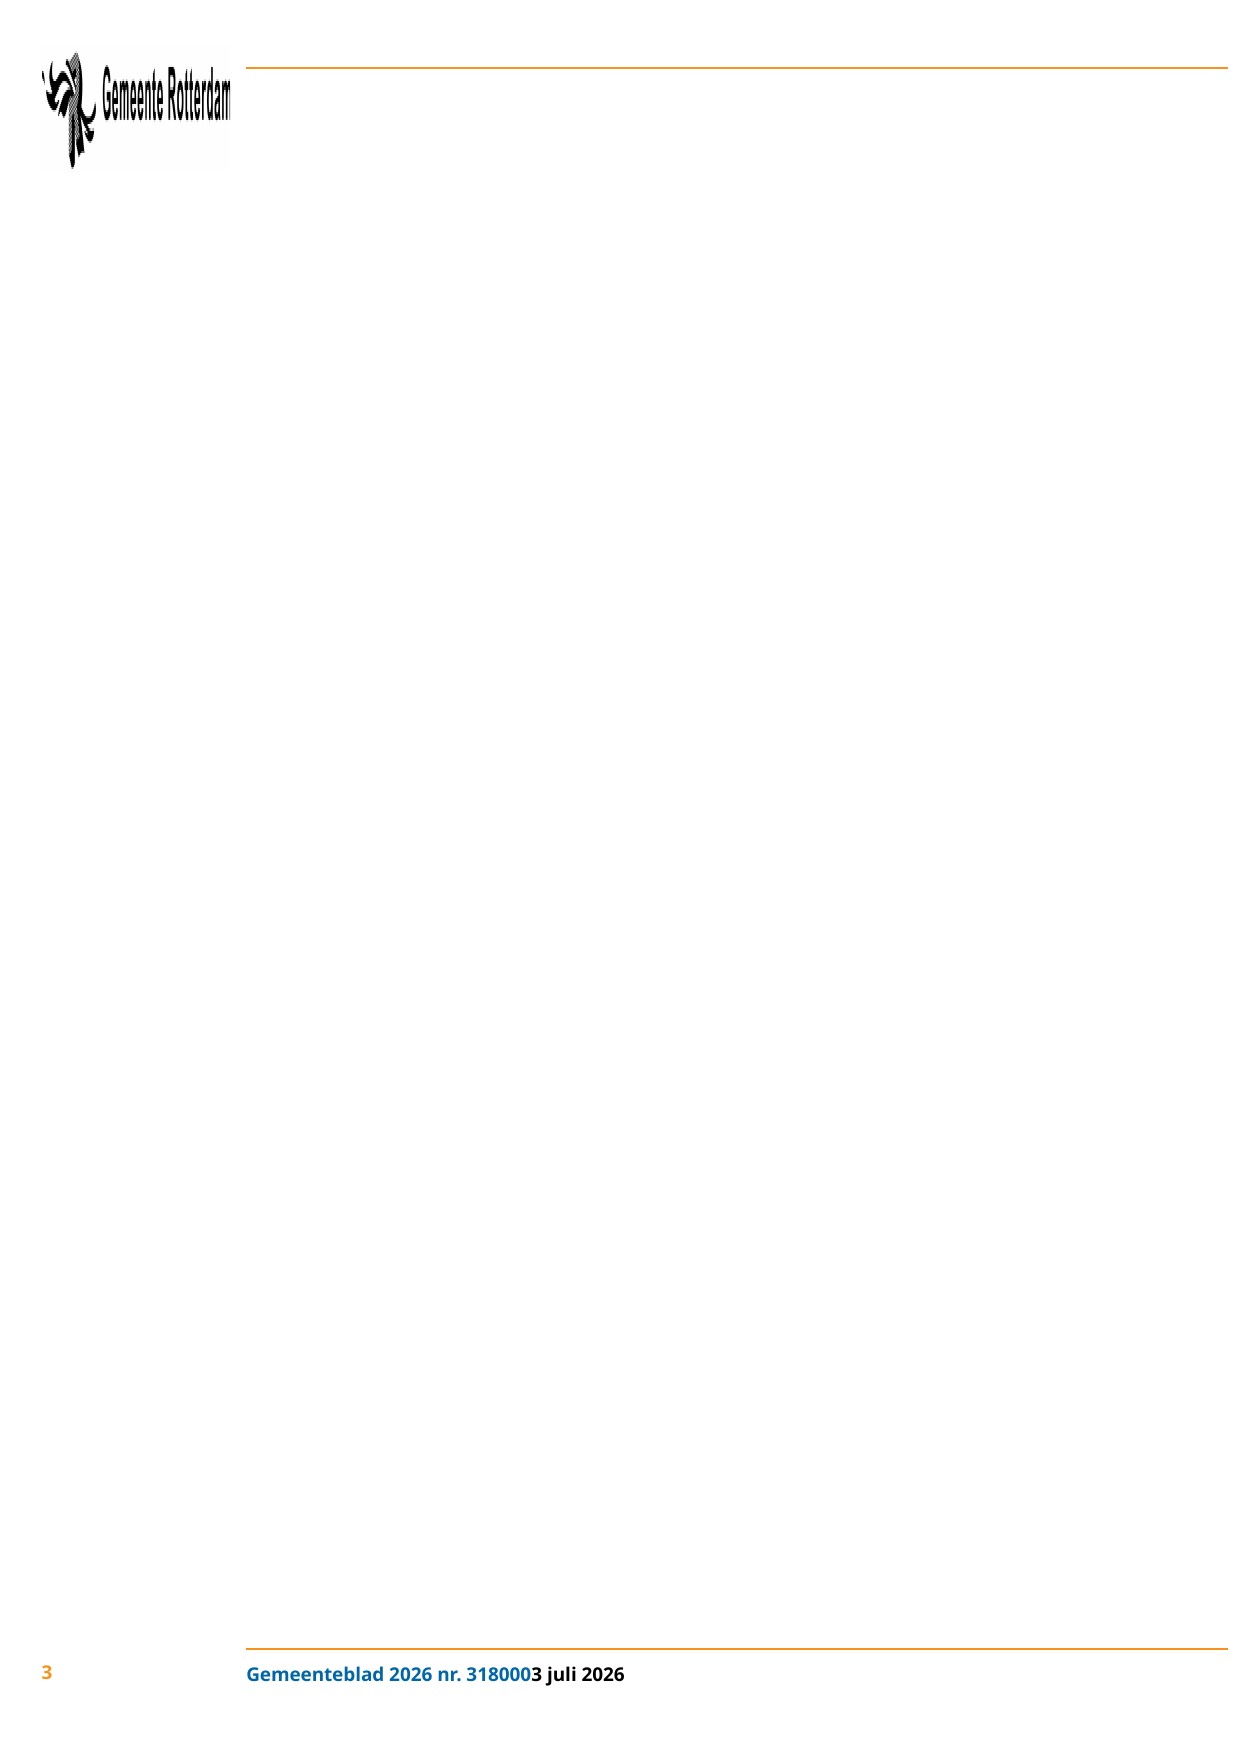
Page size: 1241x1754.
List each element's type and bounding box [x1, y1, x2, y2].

picture [41, 47, 231, 172]
